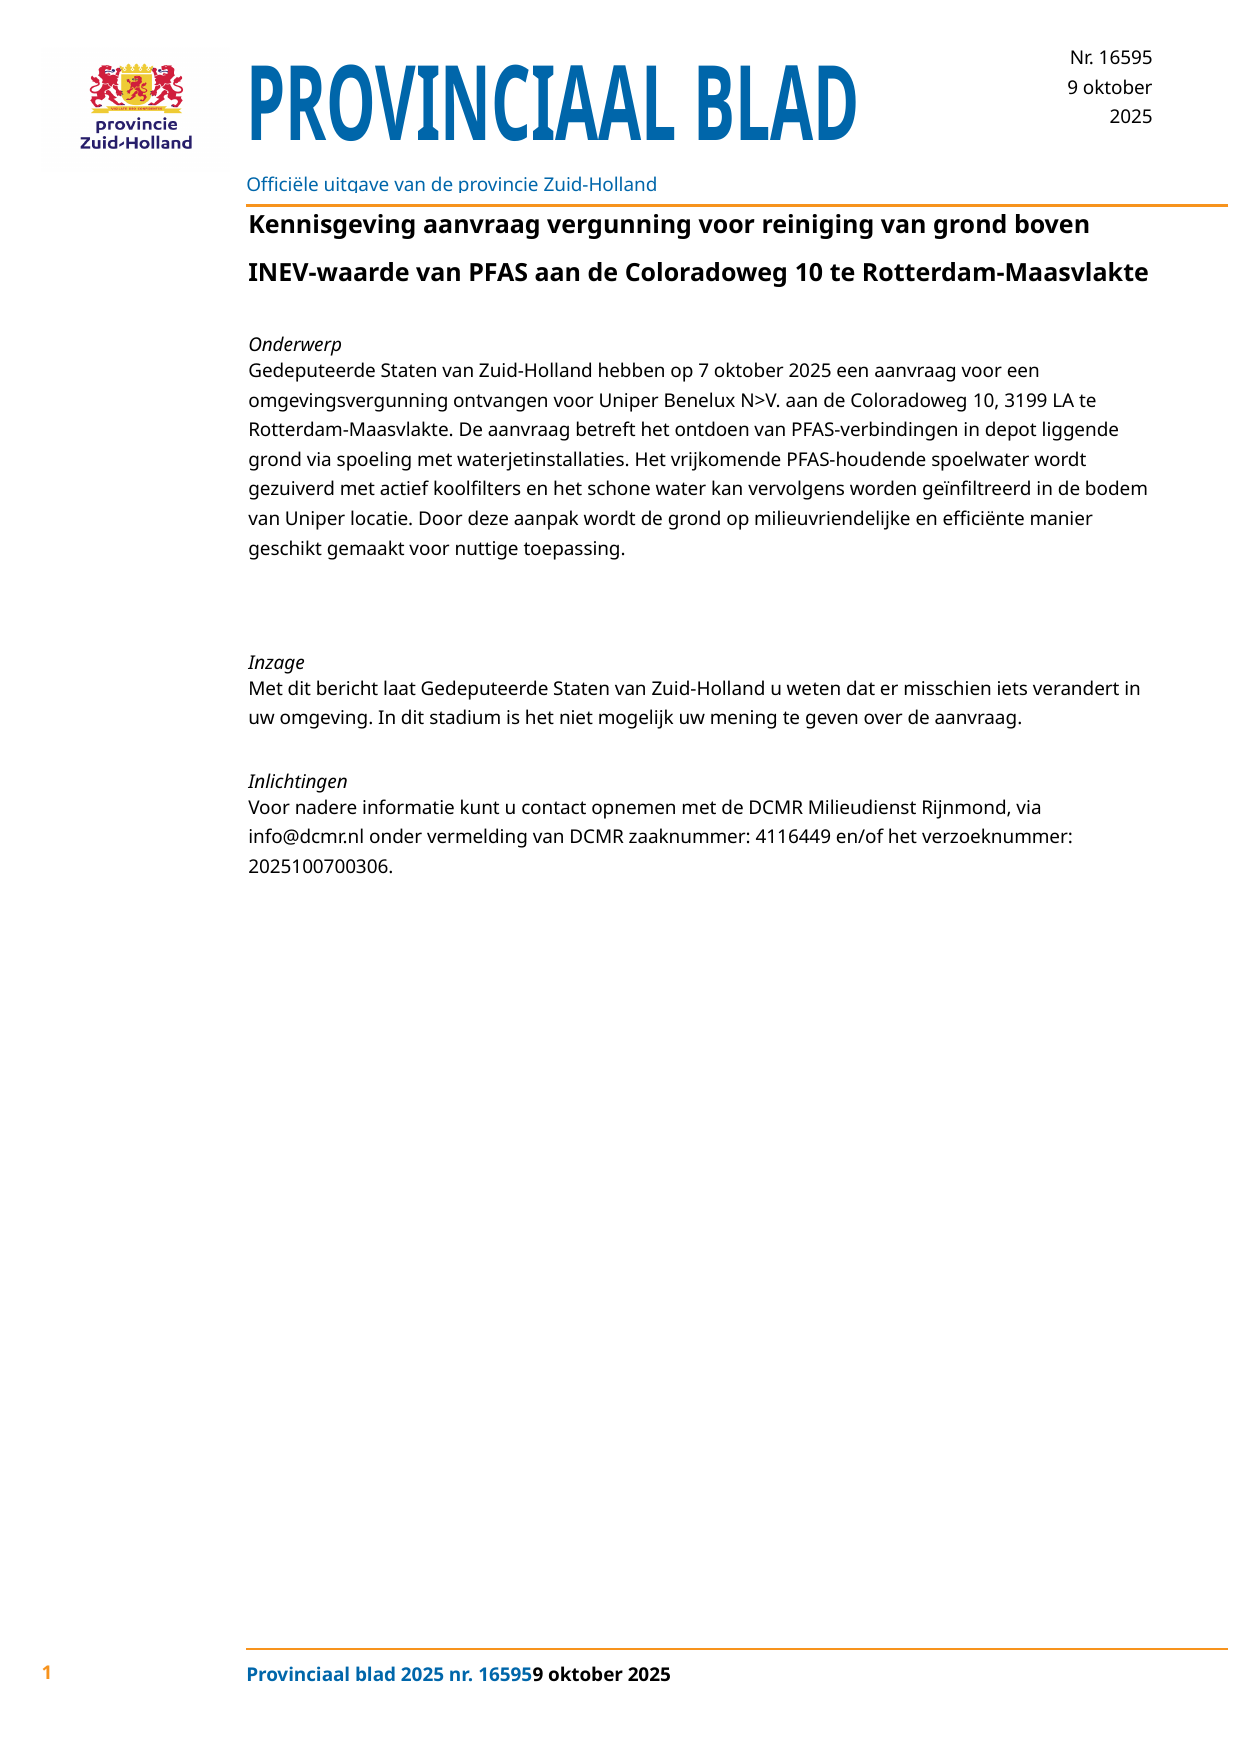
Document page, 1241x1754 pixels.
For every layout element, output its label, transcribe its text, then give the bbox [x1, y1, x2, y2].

text Inlichtingen [248, 768, 1152, 794]
text Inzage [248, 649, 1152, 675]
text Onderwerp [248, 331, 1152, 357]
text Gedeputeerde Staten van Zuid-Holland hebben op 7 oktober 2025 een aanvraag voor een omgevingsvergunning ontvangen voor Uniper Benelux N>V. aan de Coloradoweg 10, 3199 LA te Rotterdam-Maasvlakte. De aanvraag betreft het ontdoen van PFAS-verbindingen in depot liggende grond via spoeling met waterjetinstallaties. Het vrijkomende PFAS-houdende spoelwater wordt gezuiverd met actief koolfilters en het schone water kan vervolgens worden geïnfiltreerd in de bodem van Uniper locatie. Door deze aanpak wordt de grond op milieuvriendelijke en efficiënte manier geschikt gemaakt voor nuttige toepassing. [248, 357, 1152, 560]
text Met dit bericht laat Gedeputeerde Staten van Zuid-Holland u weten dat er misschien iets verandert in uw omgeving. In dit stadium is het niet mogelijk uw mening te geven over de aanvraag. [248, 675, 1152, 730]
picture [41, 47, 231, 172]
text Kennisgeving aanvraag vergunning voor reiniging van grond boven INEV-waarde van PFAS aan de Coloradoweg 10 te Rotterdam-Maasvlakte [248, 207, 1152, 288]
text Voor nadere informatie kunt u contact opnemen met de DCMR Milieudienst Rijnmond, via info@dcmr.nl onder vermelding van DCMR zaaknummer: 4116449 en/of het verzoeknummer: 2025100700306. [248, 794, 1152, 879]
